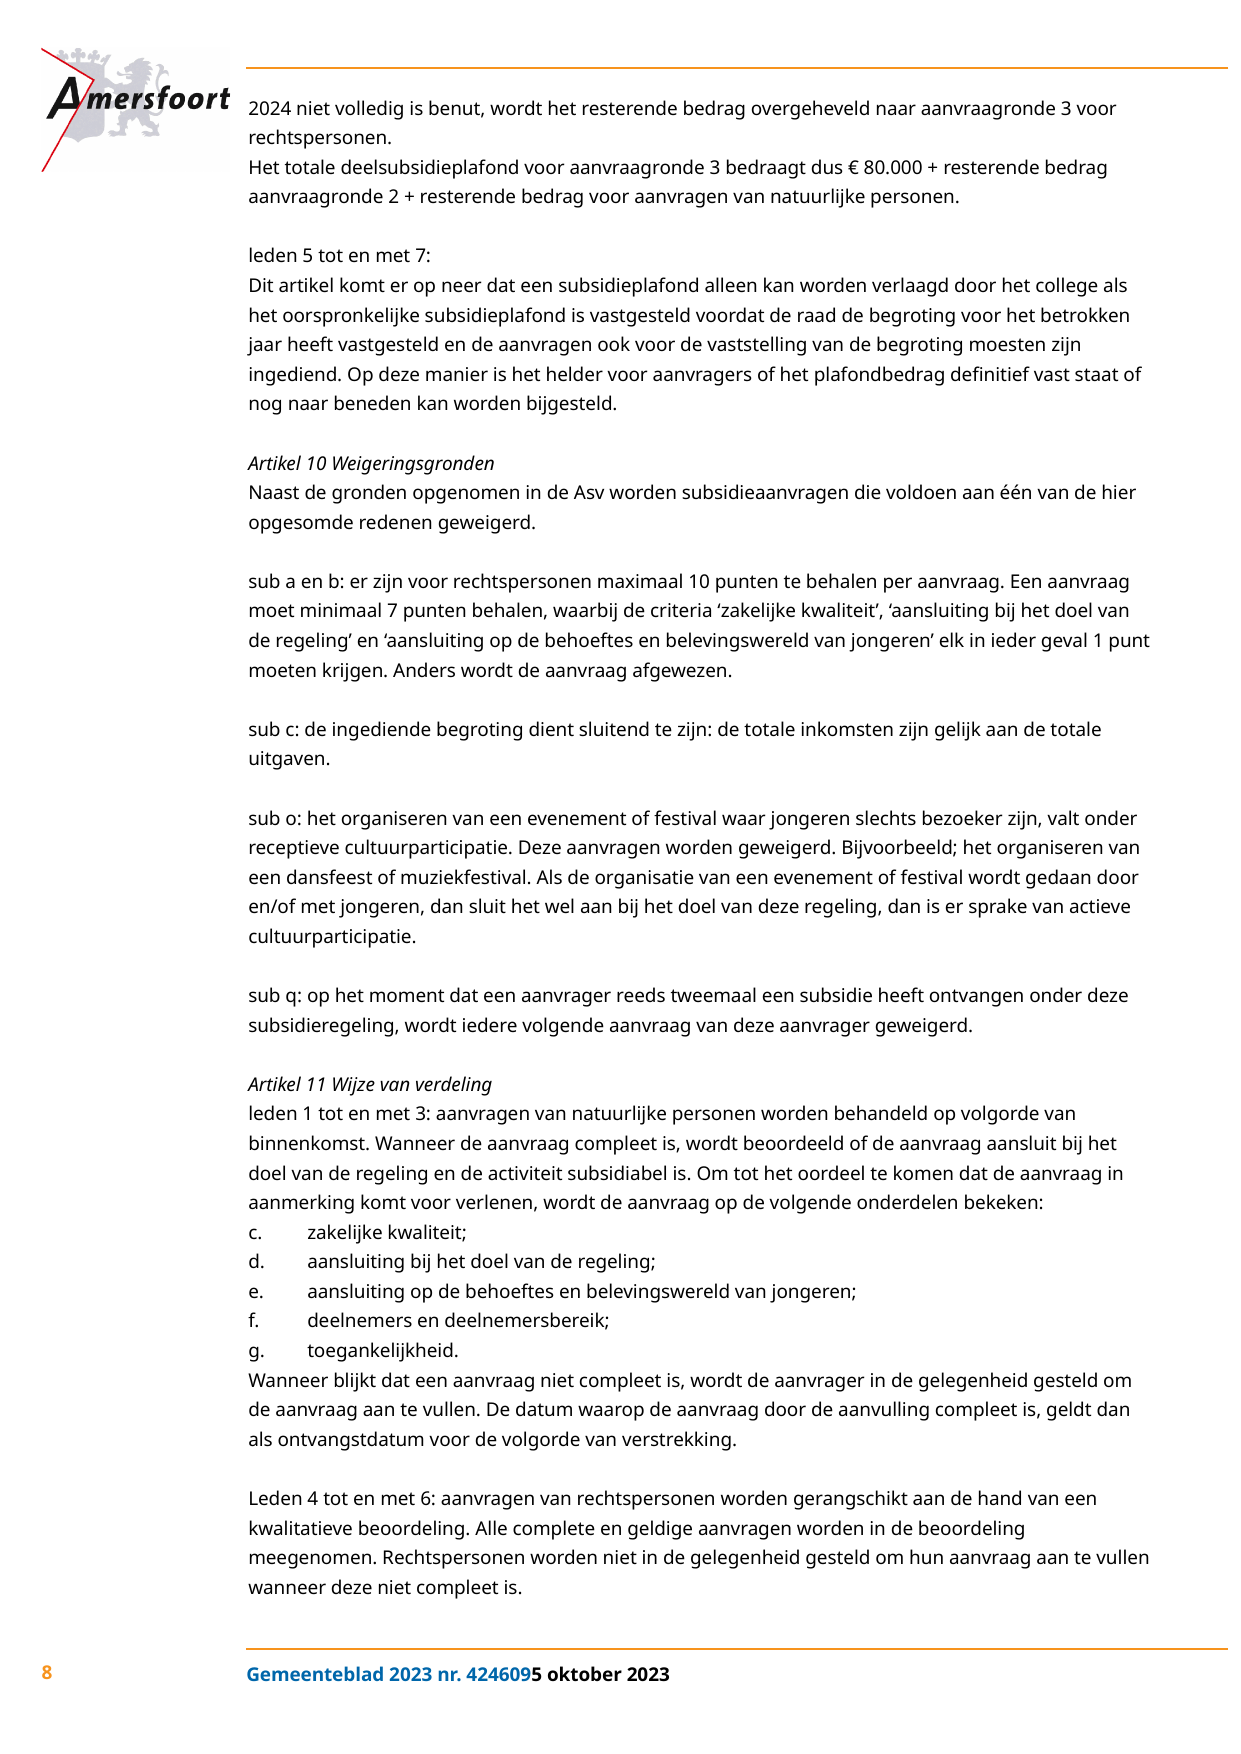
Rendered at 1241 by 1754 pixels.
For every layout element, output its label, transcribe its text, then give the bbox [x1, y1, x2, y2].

list aansluiting op de behoeftes en belevingswereld van jongeren; [248, 1278, 1152, 1304]
picture [41, 47, 231, 172]
text sub q: op het moment dat een aanvrager reeds tweemaal een subsidie heeft ontvangen onder deze subsidieregeling, wordt iedere volgende aanvraag van deze aanvrager geweigerd. [248, 982, 1152, 1038]
list deelnemers en deelnemersbereik; [248, 1308, 1152, 1333]
text Dit artikel komt er op neer dat een subsidieplafond alleen kan worden verlaagd door het college als het oorspronkelijke subsidieplafond is vastgesteld voordat de raad de begroting voor het betrokken jaar heeft vastgesteld en de aanvragen ook voor de vaststelling van de begroting moesten zijn ingediend. Op deze manier is het helder voor aanvragers of het plafondbedrag definitief vast staat of nog naar beneden kan worden bijgesteld. [248, 272, 1152, 416]
text leden 1 tot en met 3: aanvragen van natuurlijke personen worden behandeld op volgorde van binnenkomst. Wanneer de aanvraag compleet is, wordt beoordeeld of de aanvraag aansluit bij het doel van de regeling en de activiteit subsidiabel is. Om tot het oordeel te komen dat de aanvraag in aanmerking komt voor verlenen, wordt de aanvraag op de volgende onderdelen bekeken: [248, 1101, 1152, 1215]
text 2024 niet volledig is benut, wordt het resterende bedrag overgeheveld naar aanvraagronde 3 voor rechtspersonen. [248, 95, 1152, 150]
text Wanneer blijkt dat een aanvraag niet compleet is, wordt de aanvrager in de gelegenheid gesteld om de aanvraag aan te vullen. De datum waarop de aanvraag door de aanvulling compleet is, geldt dan als ontvangstdatum voor de volgorde van verstrekking. [248, 1367, 1152, 1452]
text leden 5 tot en met 7: [248, 243, 1152, 268]
text sub c: de ingediende begroting dient sluitend te zijn: de totale inkomsten zijn gelijk aan de totale uitgaven. [248, 716, 1152, 771]
list aansluiting bij het doel van de regeling; [248, 1248, 1152, 1274]
text sub o: het organiseren van een evenement of festival waar jongeren slechts bezoeker zijn, valt onder receptieve cultuurparticipatie. Deze aanvragen worden geweigerd. Bijvoorbeeld; het organiseren van een dansfeest of muziekfestival. Als de organisatie van een evenement of festival wordt gedaan door en/of met jongeren, dan sluit het wel aan bij het doel van deze regeling, dan is er sprake van actieve cultuurparticipatie. [248, 805, 1152, 949]
text Leden 4 tot en met 6: aanvragen van rechtspersonen worden gerangschikt aan de hand van een kwalitatieve beoordeling. Alle complete en geldige aanvragen worden in de beoordeling meegenomen. Rechtspersonen worden niet in de gelegenheid gesteld om hun aanvraag aan te vullen wanneer deze niet compleet is. [248, 1485, 1152, 1600]
text Artikel 10 Weigeringsgronden [248, 450, 1152, 476]
text Het totale deelsubsidieplafond voor aanvraagronde 3 bedraagt dus € 80.000 + resterende bedrag aanvraagronde 2 + resterende bedrag voor aanvragen van natuurlijke personen. [248, 154, 1152, 209]
text Naast de gronden opgenomen in de Asv worden subsidieaanvragen die voldoen aan één van de hier opgesomde redenen geweigerd. [248, 479, 1152, 535]
list toegankelijkheid. [248, 1337, 1152, 1363]
list zakelijke kwaliteit; [248, 1219, 1152, 1245]
text Artikel 11 Wijze van verdeling [248, 1071, 1152, 1097]
text sub a en b: er zijn voor rechtspersonen maximaal 10 punten te behalen per aanvraag. Een aanvraag moet minimaal 7 punten behalen, waarbij de criteria ‘zakelijke kwaliteit’, ‘aansluiting bij het doel van de regeling’ en ‘aansluiting op de behoeftes en belevingswereld van jongeren’ elk in ieder geval 1 punt moeten krijgen. Anders wordt de aanvraag afgewezen. [248, 568, 1152, 683]
